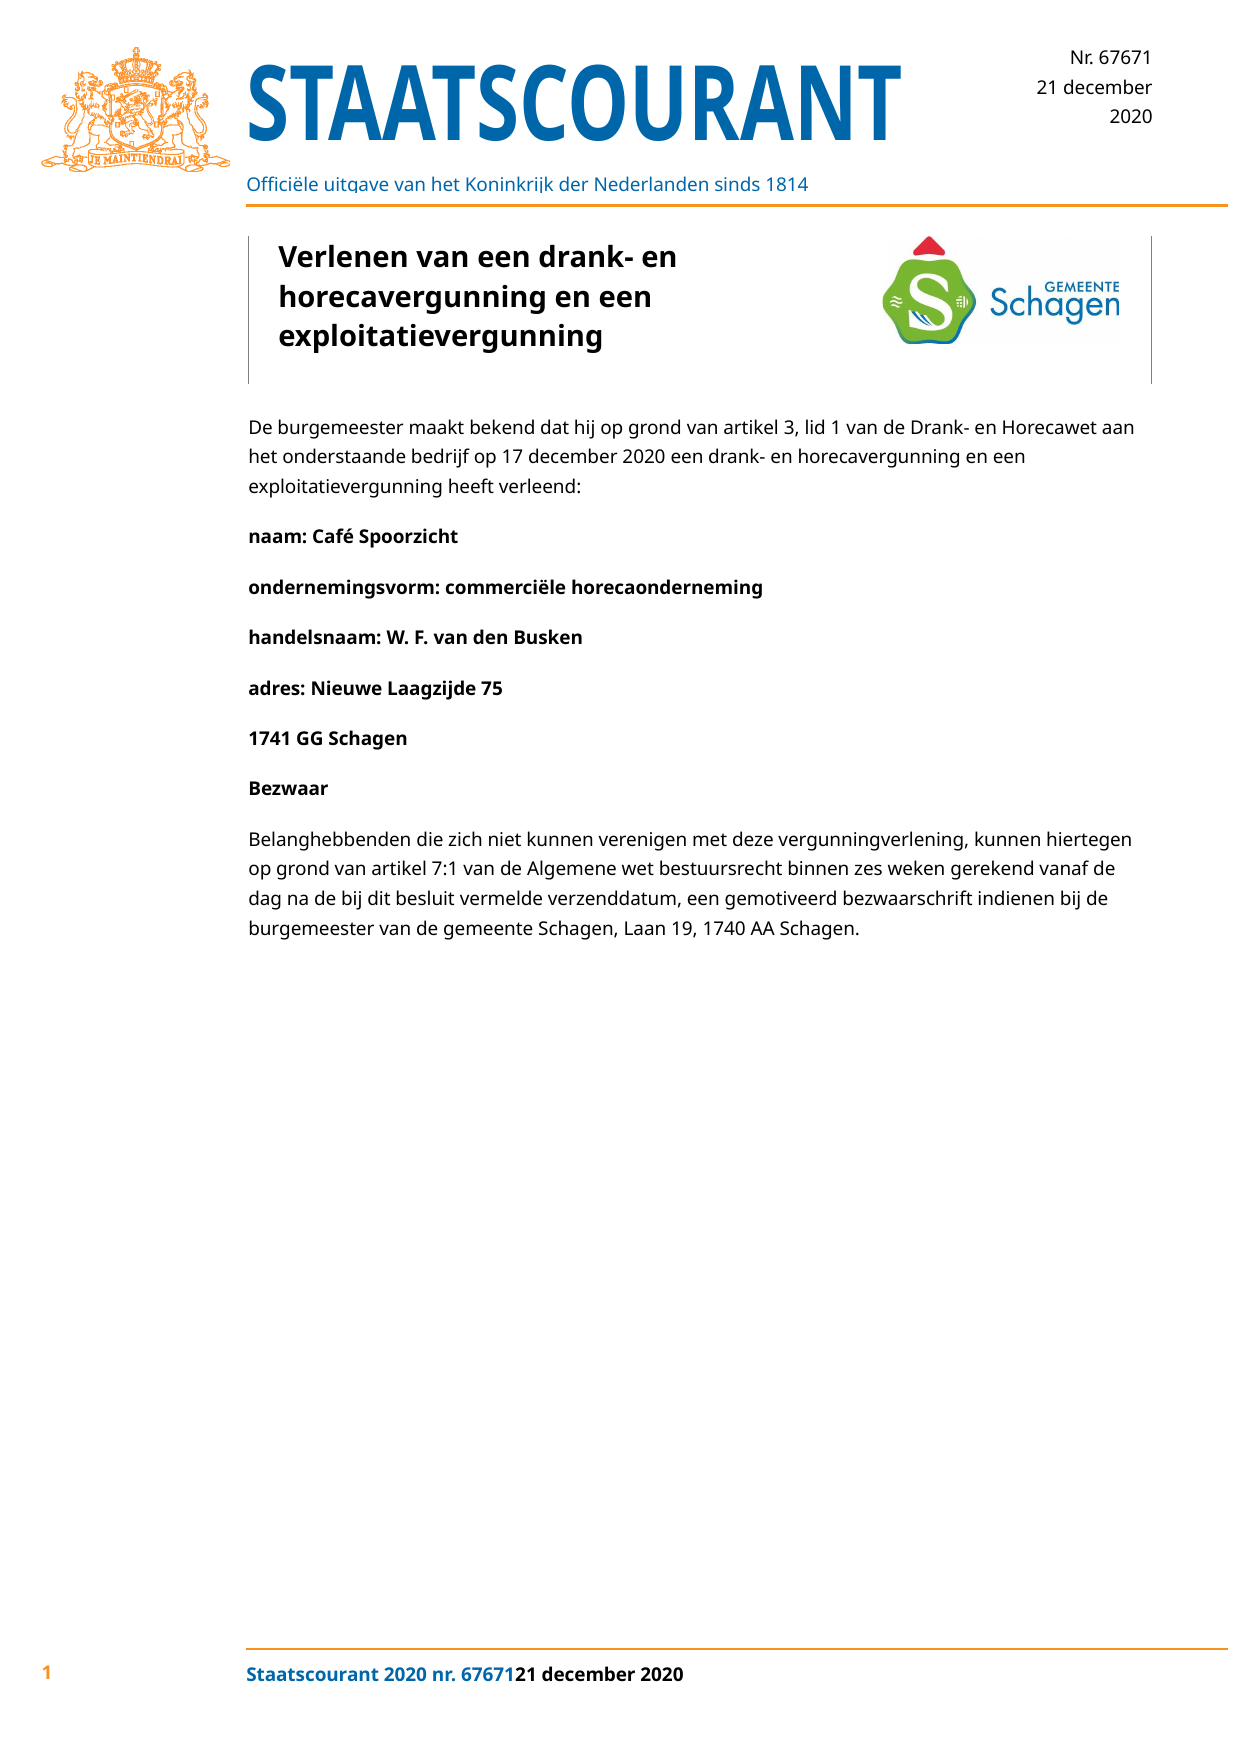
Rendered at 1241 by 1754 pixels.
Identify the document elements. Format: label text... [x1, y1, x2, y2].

text ondernemingsvorm: commerciële horecaonderneming [248, 574, 1152, 600]
text De burgemeester maakt bekend dat hij op grond van artikel 3, lid 1 van de Drank- en Horecawet aan het onderstaande bedrijf op 17 december 2020 een drank- en horecavergunning en een exploitatievergunning heeft verleend: [248, 414, 1152, 499]
table_header Verlenen van een drank- en horecavergunning en een exploitatievergunning [249, 236, 850, 384]
text 1741 GG Schagen [248, 725, 1152, 751]
text Belanghebbenden die zich niet kunnen verenigen met deze vergunningverlening, kunnen hiertegen op grond van artikel 7:1 van de Algemene wet bestuursrecht binnen zes weken gerekend vanaf de dag na de bij dit besluit vermelde verzenddatum, een gemotiveerd bezwaarschrift indienen bij de burgemeester van de gemeente Schagen, Laan 19, 1740 AA Schagen. [248, 826, 1152, 941]
text adres: Nieuwe Laagzijde 75 [248, 675, 1152, 701]
table_header [850, 236, 1151, 384]
picture [41, 47, 231, 172]
text Bezwaar [248, 776, 1152, 801]
picture [882, 236, 1119, 344]
text naam: Café Spoorzicht [248, 523, 1152, 549]
text handelsnaam: W. F. van den Busken [248, 624, 1152, 650]
